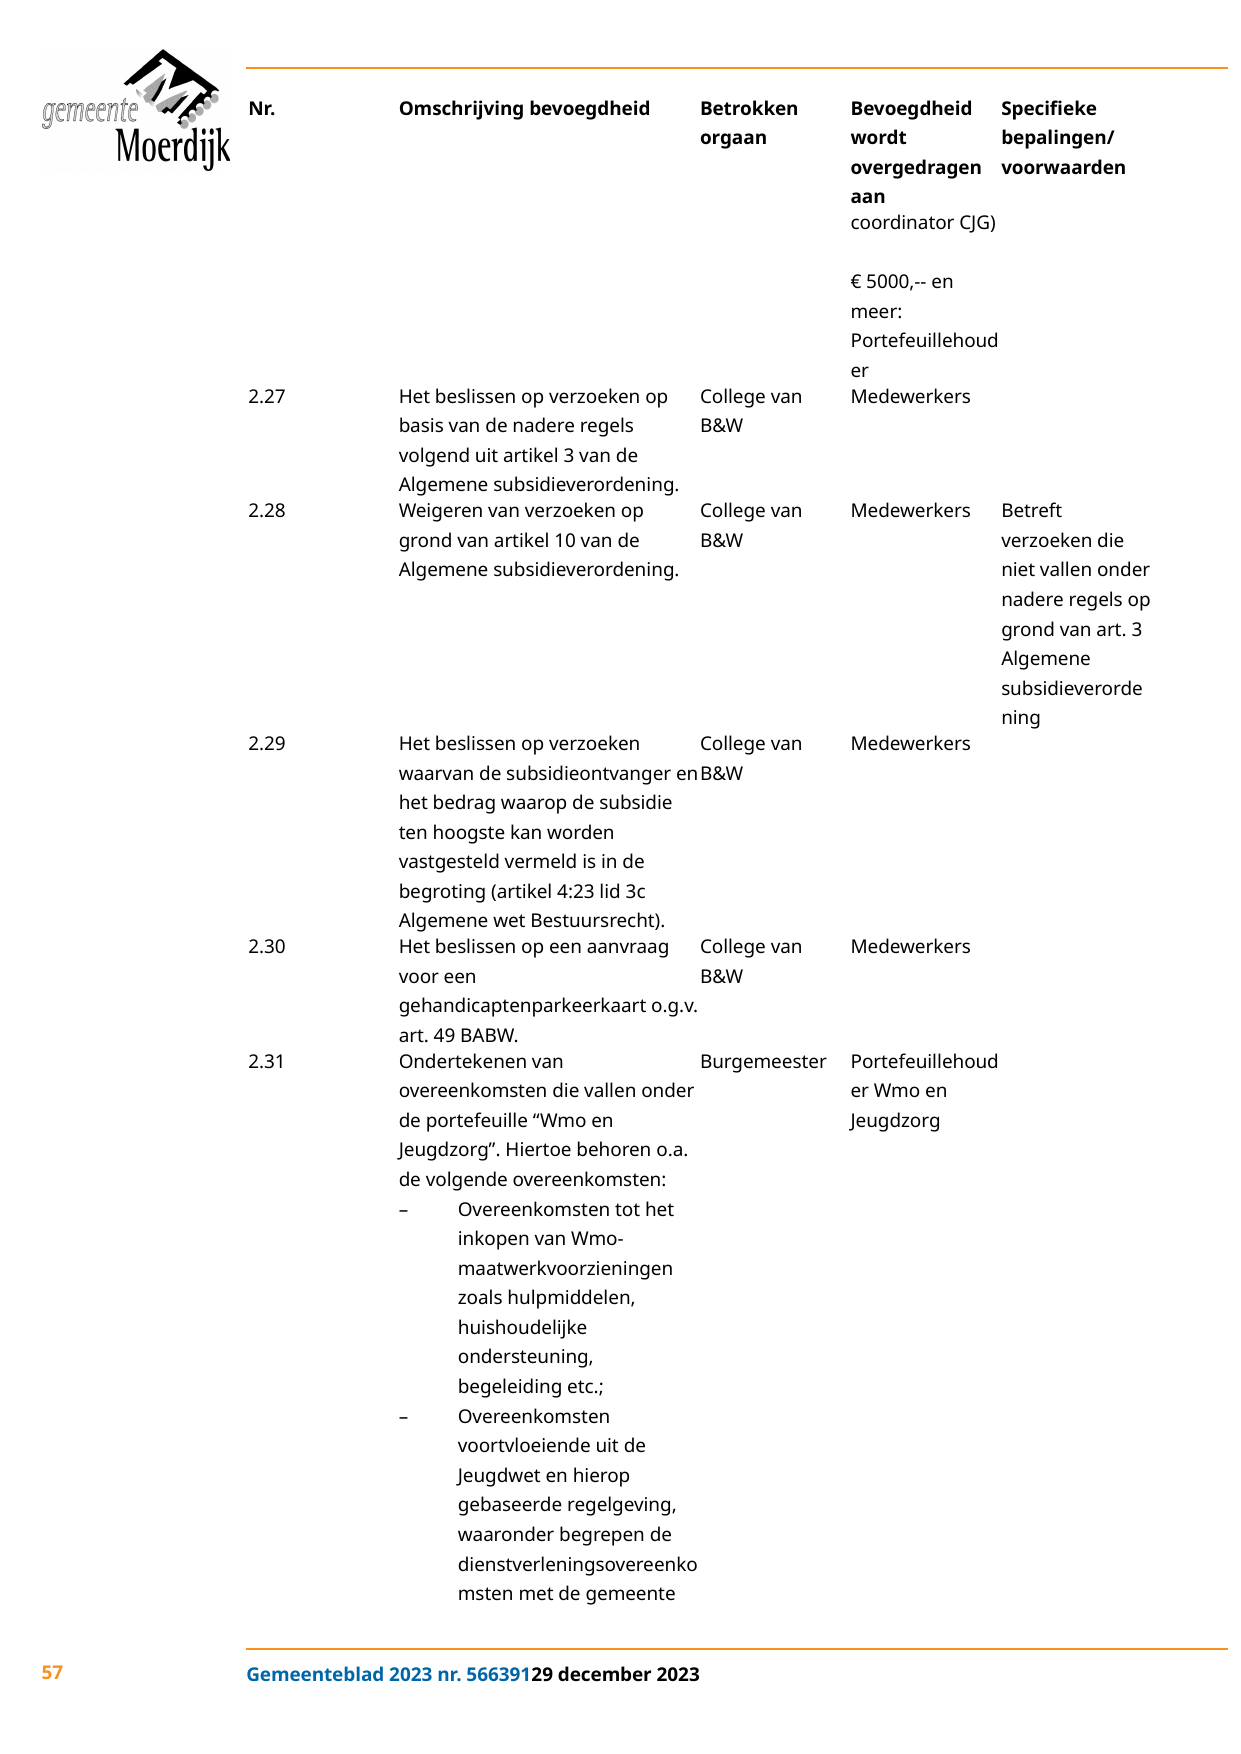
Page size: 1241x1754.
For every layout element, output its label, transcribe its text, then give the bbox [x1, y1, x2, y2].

table_cell 2.30 [248, 934, 398, 1048]
table_cell Ondertekenen van overeenkomsten die vallen onder de portefeuille “Wmo en Jeugdzorg”. Hiertoe behoren o.a. de volgende overeenkomsten: Overeenkomsten tot het inkopen van Wmo-maatwerkvoorzieningen zoals hulpmiddelen, huishoudelijke ondersteuning, begeleiding etc.; Overeenkomsten voortvloeiende uit de Jeugdwet en hierop gebaseerde regelgeving, waaronder begrepen de dienstverleningsovereenkomsten met de gemeente [399, 1048, 700, 1606]
table_cell 2.28 [248, 498, 398, 730]
table_header Betrokken orgaan [700, 95, 850, 209]
table_cell Het beslissen op verzoeken op basis van de nadere regels volgend uit artikel 3 van de Algemene subsidieverordening. [399, 383, 700, 497]
table_cell 2.29 [248, 730, 398, 933]
table_header Nr. [248, 95, 398, 209]
table_cell [1001, 934, 1152, 1048]
table_cell [1001, 730, 1152, 933]
table_cell Burgemeester [700, 1048, 850, 1606]
table_cell Medewerkers [850, 383, 1001, 497]
table_cell Het beslissen op een aanvraag voor een gehandicaptenparkeerkaart o.g.v. art. 49 BABW. [399, 934, 700, 1048]
table_cell Medewerkers [850, 498, 1001, 730]
table_cell Weigeren van verzoeken op grond van artikel 10 van de Algemene subsidieverordening. [399, 498, 700, 730]
table_cell Het beslissen op verzoeken waarvan de subsidieontvanger en het bedrag waarop de subsidie ten hoogste kan worden vastgesteld vermeld is in de begroting (artikel 4:23 lid 3c Algemene wet Bestuursrecht). [399, 730, 700, 933]
table_cell Medewerkers [850, 730, 1001, 933]
picture [41, 47, 231, 172]
table_cell College van B&W [700, 498, 850, 730]
table_cell [1001, 209, 1152, 383]
table_cell [399, 209, 700, 383]
table_header Bevoegdheid wordt overgedragen aan [850, 95, 1001, 209]
table_cell coordinator CJG) € 5000,-- en meer: Portefeuillehouder [850, 209, 1001, 383]
table_cell Medewerkers [850, 934, 1001, 1048]
table_cell Portefeuillehouder Wmo en Jeugdzorg [850, 1048, 1001, 1606]
table_cell [700, 209, 850, 383]
table_cell [1001, 1048, 1152, 1606]
table_header Omschrijving bevoegdheid [399, 95, 700, 209]
table_cell College van B&W [700, 730, 850, 933]
table_cell [248, 209, 398, 383]
table_cell [1001, 383, 1152, 497]
table_cell 2.31 [248, 1048, 398, 1606]
table_cell College van B&W [700, 934, 850, 1048]
table_cell College van B&W [700, 383, 850, 497]
table_header Specifieke bepalingen/ voorwaarden [1001, 95, 1152, 209]
table_cell Betreft verzoeken die niet vallen onder nadere regels op grond van art. 3 Algemene subsidieverordening [1001, 498, 1152, 730]
table_cell 2.27 [248, 383, 398, 497]
